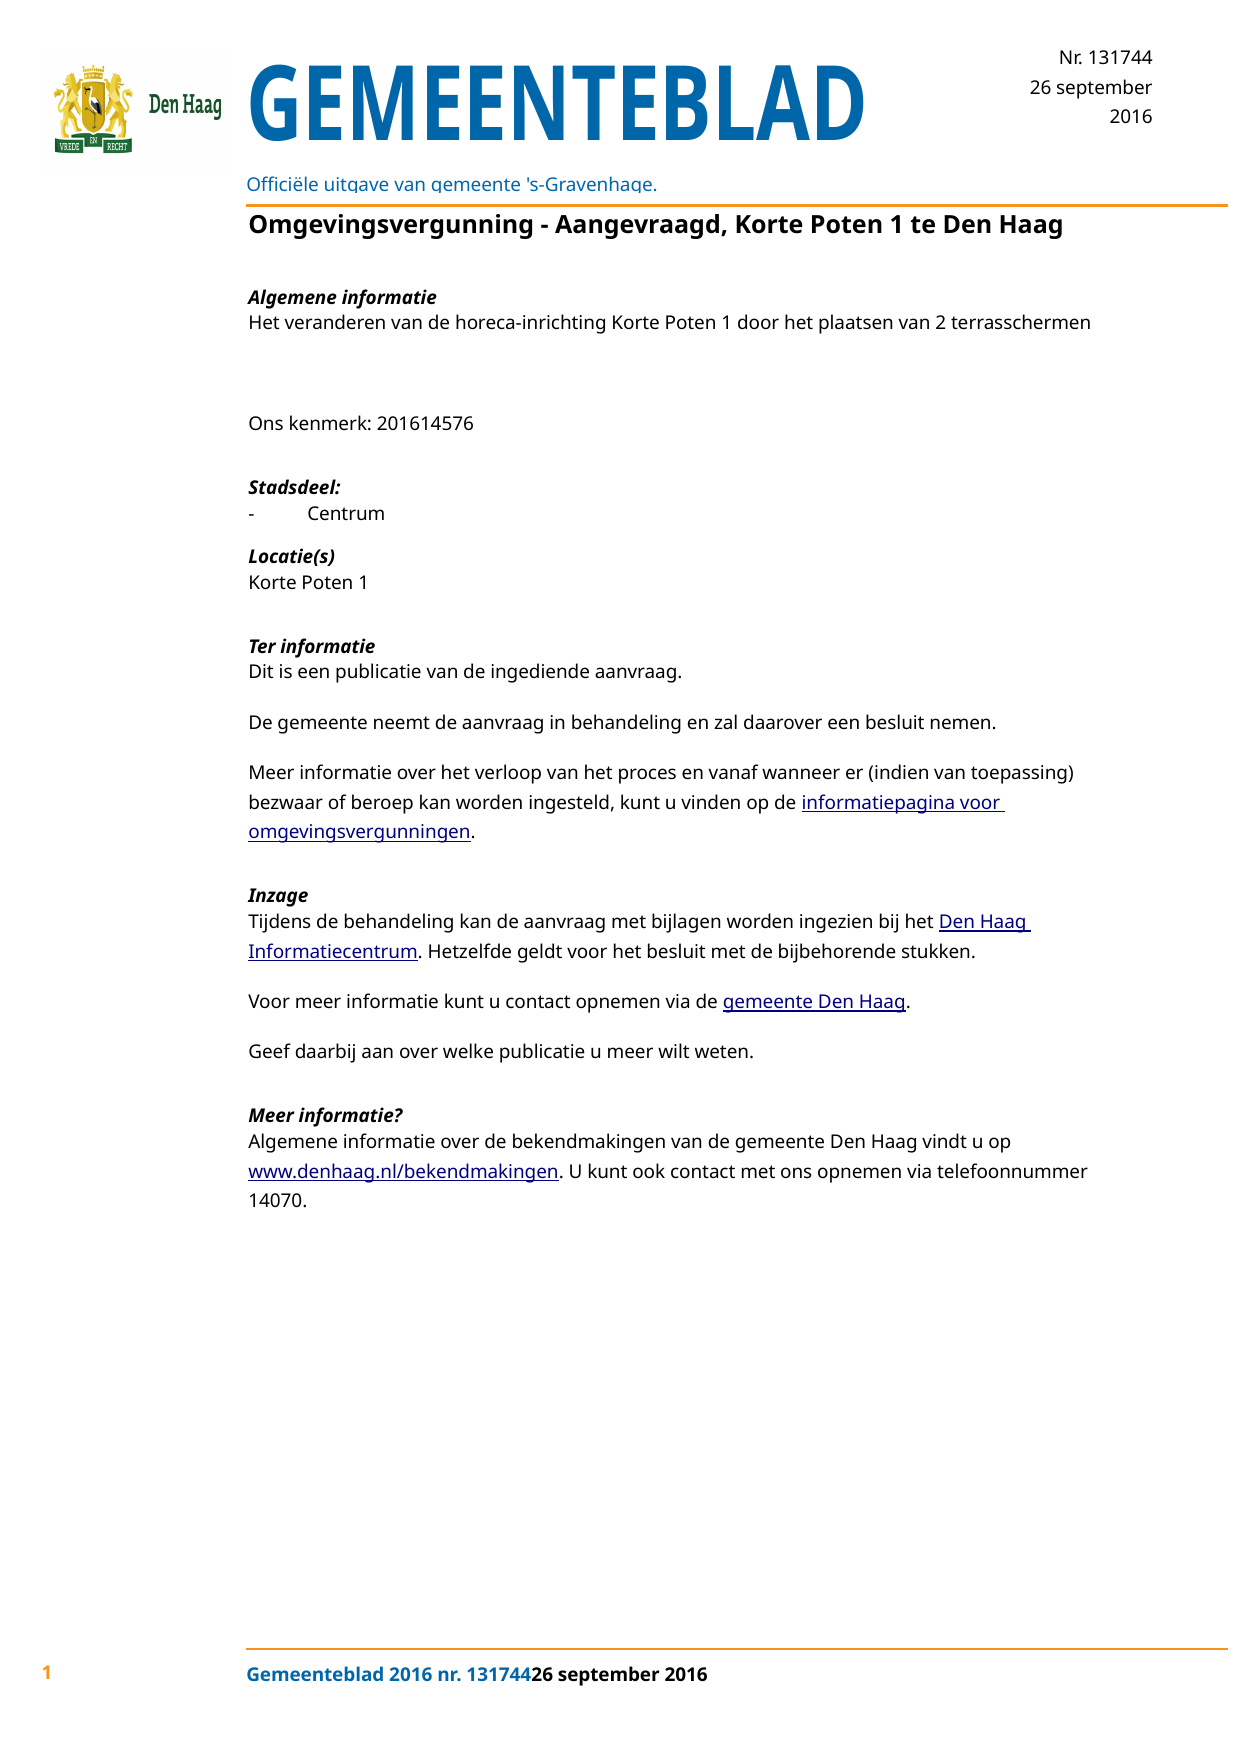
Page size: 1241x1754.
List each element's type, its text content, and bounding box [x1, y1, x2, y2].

text Algemene informatie over de bekendmakingen van de gemeente Den Haag vindt u op www.denhaag.nl/bekendmakingen. U kunt ook contact met ons opnemen via telefoonnummer 14070. [248, 1128, 1152, 1213]
text Het veranderen van de horeca-inrichting Korte Poten 1 door het plaatsen van 2 terrasschermen [248, 309, 1152, 335]
text Korte Poten 1 [248, 569, 1152, 595]
text Dit is een publicatie van de ingediende aanvraag. [248, 659, 1152, 684]
text Meer informatie over het verloop van het proces en vanaf wanneer er (indien van toepassing) bezwaar of beroep kan worden ingesteld, kunt u vinden op de informatiepagina voor omgevingsvergunningen. [248, 759, 1152, 844]
text Geef daarbij aan over welke publicatie u meer wilt weten. [248, 1039, 1152, 1064]
text Algemene informatie [248, 284, 1152, 309]
text Meer informatie? [248, 1103, 1152, 1128]
text Stadsdeel: [248, 474, 1152, 500]
list Centrum [248, 500, 1152, 526]
text Locatie(s) [248, 543, 1152, 569]
text De gemeente neemt de aanvraag in behandeling en zal daarover een besluit nemen. [248, 709, 1152, 735]
text Omgevingsvergunning - Aangevraagd, Korte Poten 1 te Den Haag [248, 207, 1152, 241]
text Ter informatie [248, 633, 1152, 659]
picture [41, 47, 231, 172]
text Voor meer informatie kunt u contact opnemen via de gemeente Den Haag. [248, 988, 1152, 1014]
text Tijdens de behandeling kan de aanvraag met bijlagen worden ingezien bij het Den Haag Informatiecentrum. Hetzelfde geldt voor het besluit met de bijbehorende stukken. [248, 908, 1152, 964]
text Inzage [248, 883, 1152, 908]
text Ons kenmerk: 201614576 [248, 410, 1152, 436]
